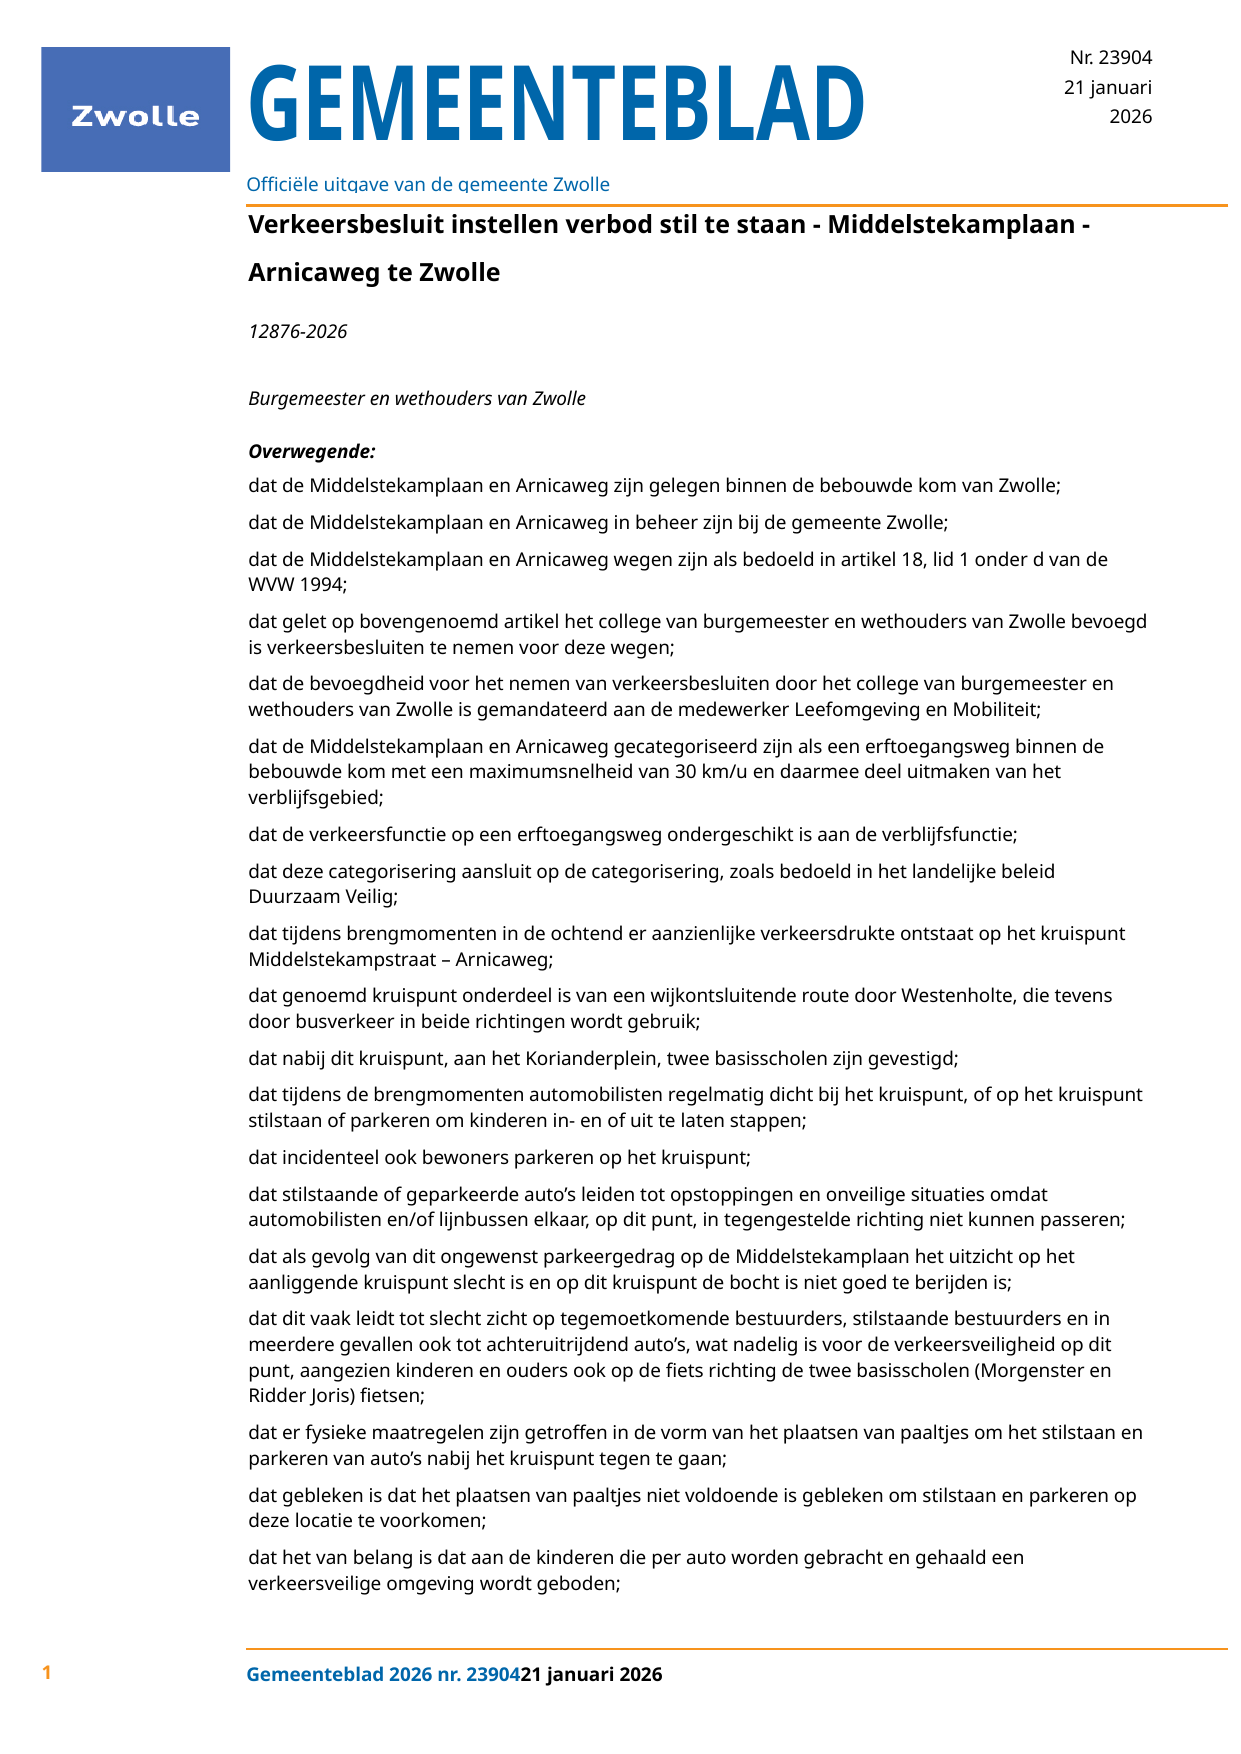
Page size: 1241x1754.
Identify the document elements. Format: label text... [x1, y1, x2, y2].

text dat nabij dit kruispunt, aan het Korianderplein, twee basisscholen zijn gevestigd; [248, 1045, 1152, 1071]
text dat gelet op bovengenoemd artikel het college van burgemeester en wethouders van Zwolle bevoegd is verkeersbesluiten te nemen voor deze wegen; [248, 608, 1152, 660]
picture [41, 47, 231, 172]
text dat stilstaande of geparkeerde auto’s leiden tot opstoppingen en onveilige situaties omdat automobilisten en/of lijnbussen elkaar, op dit punt, in tegengestelde richting niet kunnen passeren; [248, 1181, 1152, 1232]
text dat deze categorisering aansluit op de categorisering, zoals bedoeld in het landelijke beleid Duurzaam Veilig; [248, 858, 1152, 909]
text dat de Middelstekamplaan en Arnicaweg in beheer zijn bij de gemeente Zwolle; [248, 509, 1152, 535]
text dat het van belang is dat aan de kinderen die per auto worden gebracht en gehaald een verkeersveilige omgeving wordt geboden; [248, 1544, 1152, 1596]
text dat de Middelstekamplaan en Arnicaweg wegen zijn als bedoeld in artikel 18, lid 1 onder d van de WVW 1994; [248, 546, 1152, 597]
text dat de verkeersfunctie op een erftoegangsweg ondergeschikt is aan de verblijfsfunctie; [248, 821, 1152, 847]
text dat tijdens brengmomenten in de ochtend er aanzienlijke verkeersdrukte ontstaat op het kruispunt Middelstekampstraat – Arnicaweg; [248, 920, 1152, 972]
text dat gebleken is dat het plaatsen van paaltjes niet voldoende is gebleken om stilstaan en parkeren op deze locatie te voorkomen; [248, 1482, 1152, 1533]
text Burgemeester en wethouders van Zwolle [248, 386, 1152, 411]
text dat als gevolg van dit ongewenst parkeergedrag op de Middelstekamplaan het uitzicht op het aanliggende kruispunt slecht is en op dit kruispunt de bocht is niet goed te berijden is; [248, 1243, 1152, 1294]
text Overwegende: [248, 438, 1152, 464]
text 12876-2026 [248, 318, 1152, 344]
text dat tijdens de brengmomenten automobilisten regelmatig dicht bij het kruispunt, of op het kruispunt stilstaan of parkeren om kinderen in- en of uit te laten stappen; [248, 1082, 1152, 1133]
text dat dit vaak leidt tot slecht zicht op tegemoetkomende bestuurders, stilstaande bestuurders en in meerdere gevallen ook tot achteruitrijdend auto’s, wat nadelig is voor de verkeersveiligheid op dit punt, aangezien kinderen en ouders ook op de fiets richting de twee basisscholen (Morgenster en Ridder Joris) fietsen; [248, 1306, 1152, 1408]
text dat er fysieke maatregelen zijn getroffen in de vorm van het plaatsen van paaltjes om het stilstaan en parkeren van auto’s nabij het kruispunt tegen te gaan; [248, 1419, 1152, 1471]
text dat incidenteel ook bewoners parkeren op het kruispunt; [248, 1144, 1152, 1170]
text dat de Middelstekamplaan en Arnicaweg zijn gelegen binnen de bebouwde kom van Zwolle; [248, 472, 1152, 498]
text dat de bevoegdheid voor het nemen van verkeersbesluiten door het college van burgemeester en wethouders van Zwolle is gemandateerd aan de medewerker Leefomgeving en Mobiliteit; [248, 671, 1152, 722]
text dat genoemd kruispunt onderdeel is van een wijkontsluitende route door Westenholte, die tevens door busverkeer in beide richtingen wordt gebruik; [248, 983, 1152, 1034]
text dat de Middelstekamplaan en Arnicaweg gecategoriseerd zijn als een erftoegangsweg binnen de bebouwde kom met een maximumsnelheid van 30 km/u en daarmee deel uitmaken van het verblijfsgebied; [248, 733, 1152, 810]
text Verkeersbesluit instellen verbod stil te staan - Middelstekamplaan - Arnicaweg te Zwolle [248, 207, 1152, 288]
